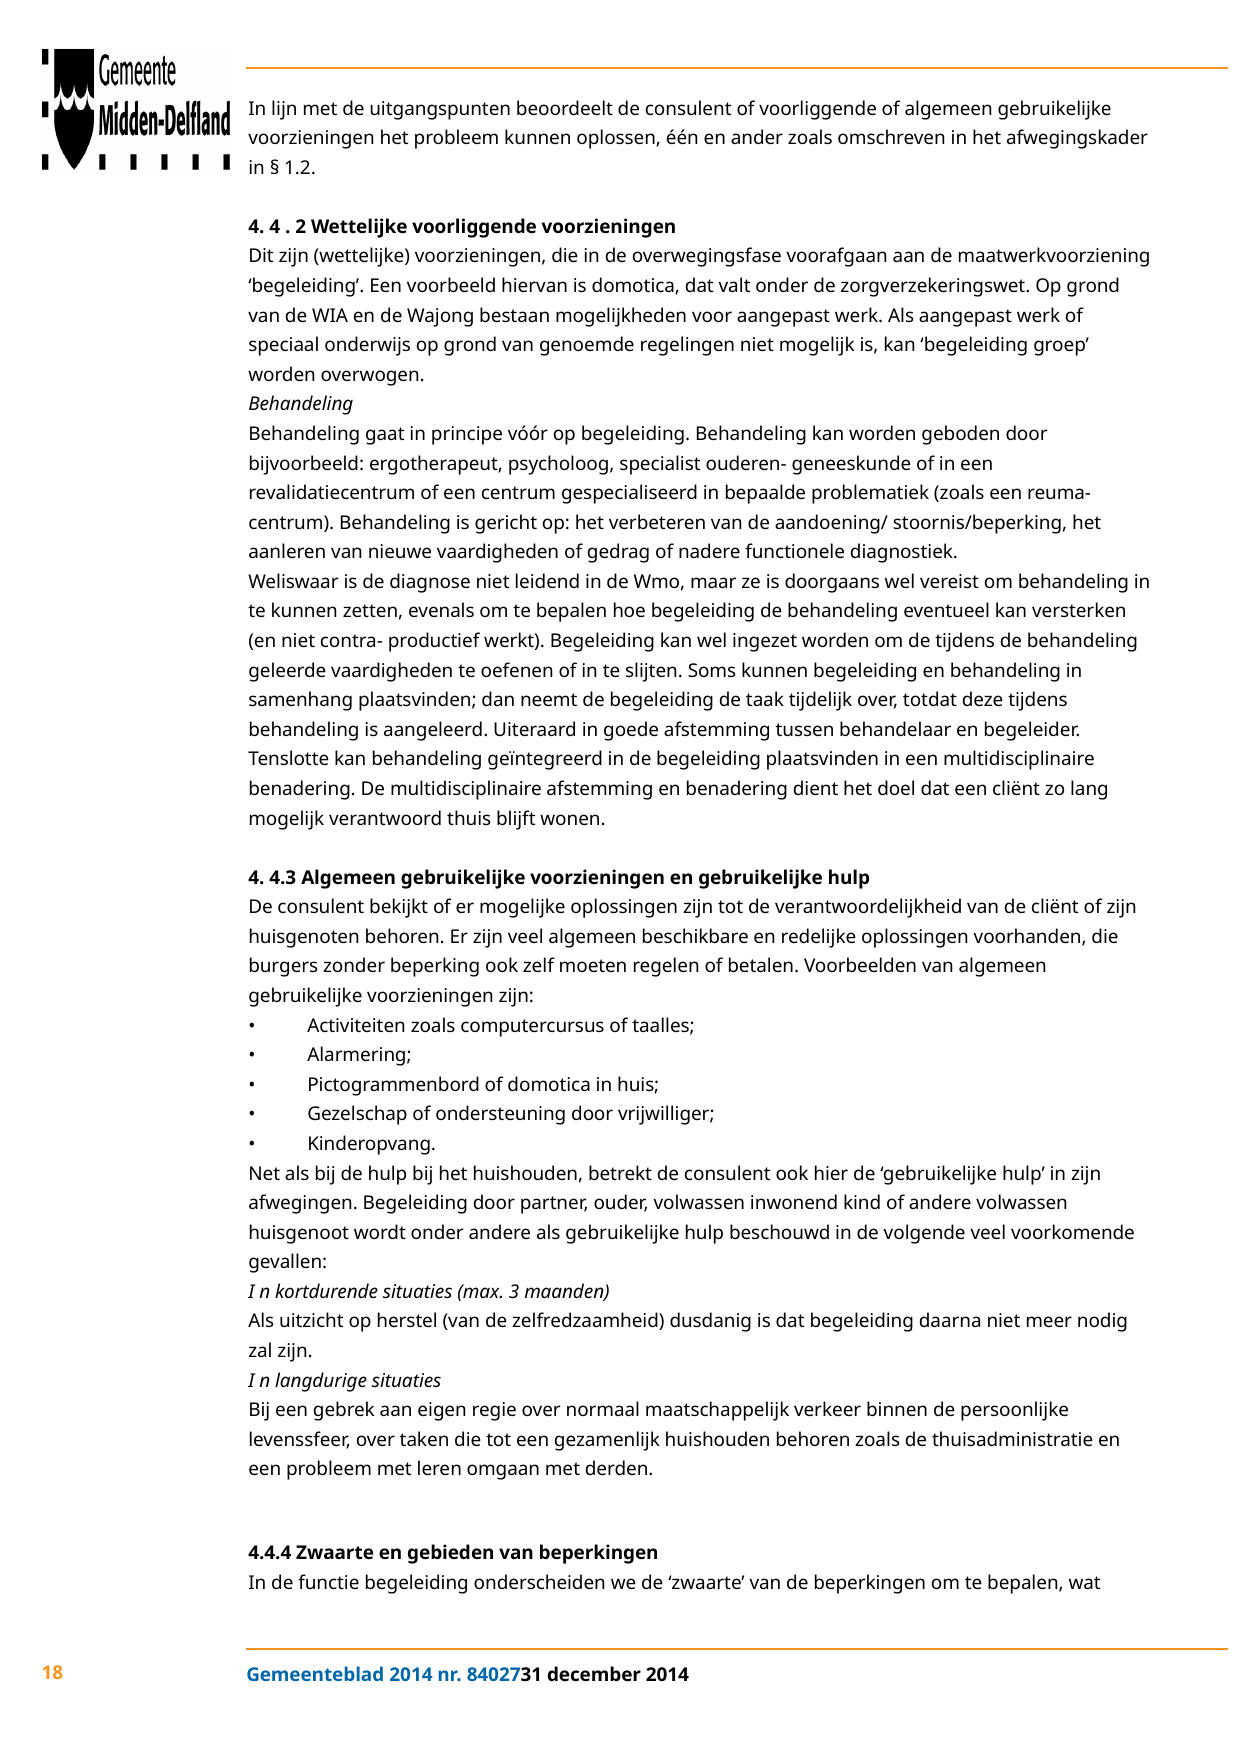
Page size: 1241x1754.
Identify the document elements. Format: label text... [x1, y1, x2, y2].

text In lijn met de uitgangspunten beoordeelt de consulent of voorliggende of algemeen gebruikelijke voorzieningen het probleem kunnen oplossen, één en ander zoals omschreven in het afwegingskader in § 1.2. [248, 95, 1152, 180]
text 4.4.4 Zwaarte en gebieden van beperkingen [248, 1539, 1152, 1565]
text 4. 4.3 Algemeen gebruikelijke voorzieningen en gebruikelijke hulp [248, 864, 1152, 890]
text Bij een gebrek aan eigen regie over normaal maatschappelijk verkeer binnen de persoonlijke levenssfeer, over taken die tot een gezamenlijk huishouden behoren zoals de thuisadministratie en een probleem met leren omgaan met derden. [248, 1396, 1152, 1481]
list Pictogrammenbord of domotica in huis; [248, 1071, 1152, 1097]
text Behandeling [248, 391, 1152, 416]
picture [41, 47, 231, 172]
text In de functie begeleiding onderscheiden we de ‘zwaarte’ van de beperkingen om te bepalen, wat [248, 1569, 1152, 1595]
text Als uitzicht op herstel (van de zelfredzaamheid) dusdanig is dat begeleiding daarna niet meer nodig zal zijn. [248, 1308, 1152, 1363]
text Tenslotte kan behandeling geïntegreerd in de begeleiding plaatsvinden in een multidisciplinaire benadering. De multidisciplinaire afstemming en benadering dient het doel dat een cliënt zo lang mogelijk verantwoord thuis blijft wonen. [248, 746, 1152, 831]
text Net als bij de hulp bij het huishouden, betrekt de consulent ook hier de ‘gebruikelijke hulp’ in zijn afwegingen. Begeleiding door partner, ouder, volwassen inwonend kind of andere volwassen huisgenoot wordt onder andere als gebruikelijke hulp beschouwd in de volgende veel voorkomende gevallen: [248, 1160, 1152, 1274]
text 4. 4 . 2 Wettelijke voorliggende voorzieningen [248, 213, 1152, 239]
text I n kortdurende situaties (max. 3 maanden) [248, 1278, 1152, 1304]
text Dit zijn (wettelijke) voorzieningen, die in de overwegingsfase voorafgaan aan de maatwerkvoorziening ‘begeleiding’. Een voorbeeld hiervan is domotica, dat valt onder de zorgverzekeringswet. Op grond van de WIA en de Wajong bestaan mogelijkheden voor aangepast werk. Als aangepast werk of speciaal onderwijs op grond van genoemde regelingen niet mogelijk is, kan ‘begeleiding groep’ worden overwogen. [248, 243, 1152, 387]
list Gezelschap of ondersteuning door vrijwilliger; [248, 1101, 1152, 1126]
text I n langdurige situaties [248, 1367, 1152, 1393]
list Kinderopvang. [248, 1130, 1152, 1156]
text Weliswaar is de diagnose niet leidend in de Wmo, maar ze is doorgaans wel vereist om behandeling in te kunnen zetten, evenals om te bepalen hoe begeleiding de behandeling eventueel kan versterken (en niet contra- productief werkt). Begeleiding kan wel ingezet worden om de tijdens de behandeling geleerde vaardigheden te oefenen of in te slijten. Soms kunnen begeleiding en behandeling in samenhang plaatsvinden; dan neemt de begeleiding de taak tijdelijk over, totdat deze tijdens behandeling is aangeleerd. Uiteraard in goede afstemming tussen behandelaar en begeleider. [248, 568, 1152, 742]
list Activiteiten zoals computercursus of taalles; [248, 1012, 1152, 1038]
text De consulent bekijkt of er mogelijke oplossingen zijn tot de verantwoordelijkheid van de cliënt of zijn huisgenoten behoren. Er zijn veel algemeen beschikbare en redelijke oplossingen voorhanden, die burgers zonder beperking ook zelf moeten regelen of betalen. Voorbeelden van algemeen gebruikelijke voorzieningen zijn: [248, 893, 1152, 1008]
list Alarmering; [248, 1041, 1152, 1067]
text Behandeling gaat in principe vóór op begeleiding. Behandeling kan worden geboden door bijvoorbeeld: ergotherapeut, psycholoog, specialist ouderen- geneeskunde of in een revalidatiecentrum of een centrum gespecialiseerd in bepaalde problematiek (zoals een reuma-centrum). Behandeling is gericht op: het verbeteren van de aandoening/ stoornis/beperking, het aanleren van nieuwe vaardigheden of gedrag of nadere functionele diagnostiek. [248, 420, 1152, 564]
